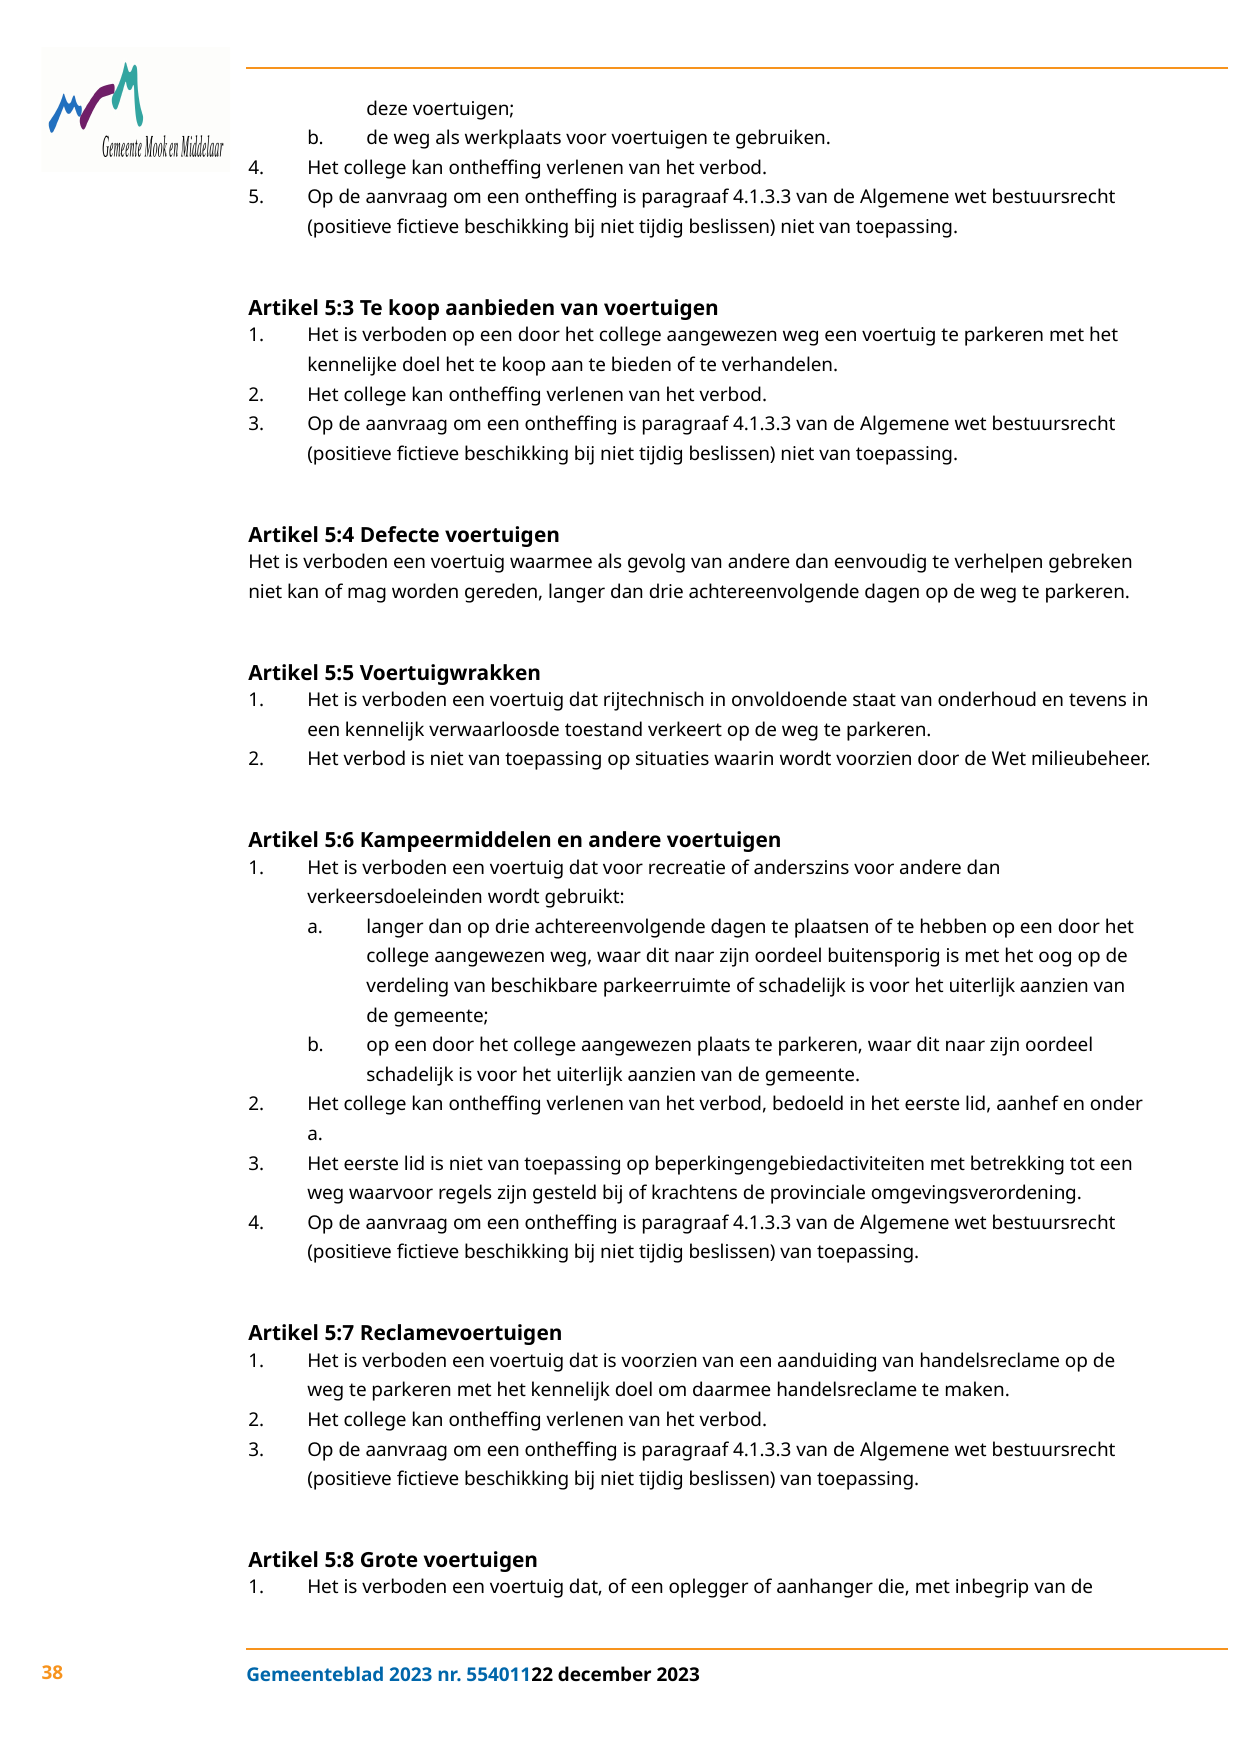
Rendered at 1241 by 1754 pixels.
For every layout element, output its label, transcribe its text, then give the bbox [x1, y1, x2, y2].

text Artikel 5:4 Defecte voertuigen [248, 520, 1152, 548]
text Artikel 5:6 Kampeermiddelen en andere voertuigen [248, 826, 1152, 854]
list Het college kan ontheffing verlenen van het verbod. [248, 154, 1152, 180]
list Op de aanvraag om een ontheffing is paragraaf 4.1.3.3 van de Algemene wet bestuursrecht (positieve fictieve beschikking bij niet tijdig beslissen) niet van toepassing. [248, 410, 1152, 466]
list Op de aanvraag om een ontheffing is paragraaf 4.1.3.3 van de Algemene wet bestuursrecht (positieve fictieve beschikking bij niet tijdig beslissen) van toepassing. [248, 1209, 1152, 1264]
list Het college kan ontheffing verlenen van het verbod. [248, 381, 1152, 406]
text Artikel 5:3 Te koop aanbieden van voertuigen [248, 293, 1152, 322]
list Het is verboden een voertuig dat voor recreatie of anderszins voor andere dan verkeersdoeleinden wordt gebruikt: [248, 854, 1152, 909]
text Artikel 5:5 Voertuigwrakken [248, 658, 1152, 686]
text Artikel 5:8 Grote voertuigen [248, 1545, 1152, 1574]
list Het college kan ontheffing verlenen van het verbod, bedoeld in het eerste lid, aanhef en onder a. [248, 1091, 1152, 1146]
list Het is verboden op een door het college aangewezen weg een voertuig te parkeren met het kennelijke doel het te koop aan te bieden of te verhandelen. [248, 322, 1152, 377]
text Het is verboden een voertuig waarmee als gevolg van andere dan eenvoudig te verhelpen gebreken niet kan of mag worden gereden, langer dan drie achtereenvolgende dagen op de weg te parkeren. [248, 548, 1152, 604]
list Het eerste lid is niet van toepassing op beperkingengebiedactiviteiten met betrekking tot een weg waarvoor regels zijn gesteld bij of krachtens de provinciale omgevingsverordening. [248, 1150, 1152, 1205]
list Het is verboden een voertuig dat rijtechnisch in onvoldoende staat van onderhoud en tevens in een kennelijk verwaarloosde toestand verkeert op de weg te parkeren. [248, 686, 1152, 742]
list Op de aanvraag om een ontheffing is paragraaf 4.1.3.3 van de Algemene wet bestuursrecht (positieve fictieve beschikking bij niet tijdig beslissen) van toepassing. [248, 1436, 1152, 1491]
list langer dan op drie achtereenvolgende dagen te plaatsen of te hebben op een door het college aangewezen weg, waar dit naar zijn oordeel buitensporig is met het oog op de verdeling van beschikbare parkeerruimte of schadelijk is voor het uiterlijk aanzien van de gemeente; [307, 913, 1152, 1028]
list Het verbod is niet van toepassing op situaties waarin wordt voorzien door de Wet milieubeheer. [248, 746, 1152, 771]
list op een door het college aangewezen plaats te parkeren, waar dit naar zijn oordeel schadelijk is voor het uiterlijk aanzien van de gemeente. [307, 1031, 1152, 1087]
list Het is verboden een voertuig dat, of een oplegger of aanhanger die, met inbegrip van de [248, 1574, 1152, 1599]
picture [41, 47, 231, 172]
list deze voertuigen; [307, 95, 1152, 121]
list Op de aanvraag om een ontheffing is paragraaf 4.1.3.3 van de Algemene wet bestuursrecht (positieve fictieve beschikking bij niet tijdig beslissen) niet van toepassing. [248, 183, 1152, 239]
list Het college kan ontheffing verlenen van het verbod. [248, 1406, 1152, 1432]
text Artikel 5:7 Reclamevoertuigen [248, 1318, 1152, 1347]
list Het is verboden een voertuig dat is voorzien van een aanduiding van handelsreclame op de weg te parkeren met het kennelijk doel om daarmee handelsreclame te maken. [248, 1347, 1152, 1402]
list de weg als werkplaats voor voertuigen te gebruiken. [307, 124, 1152, 150]
